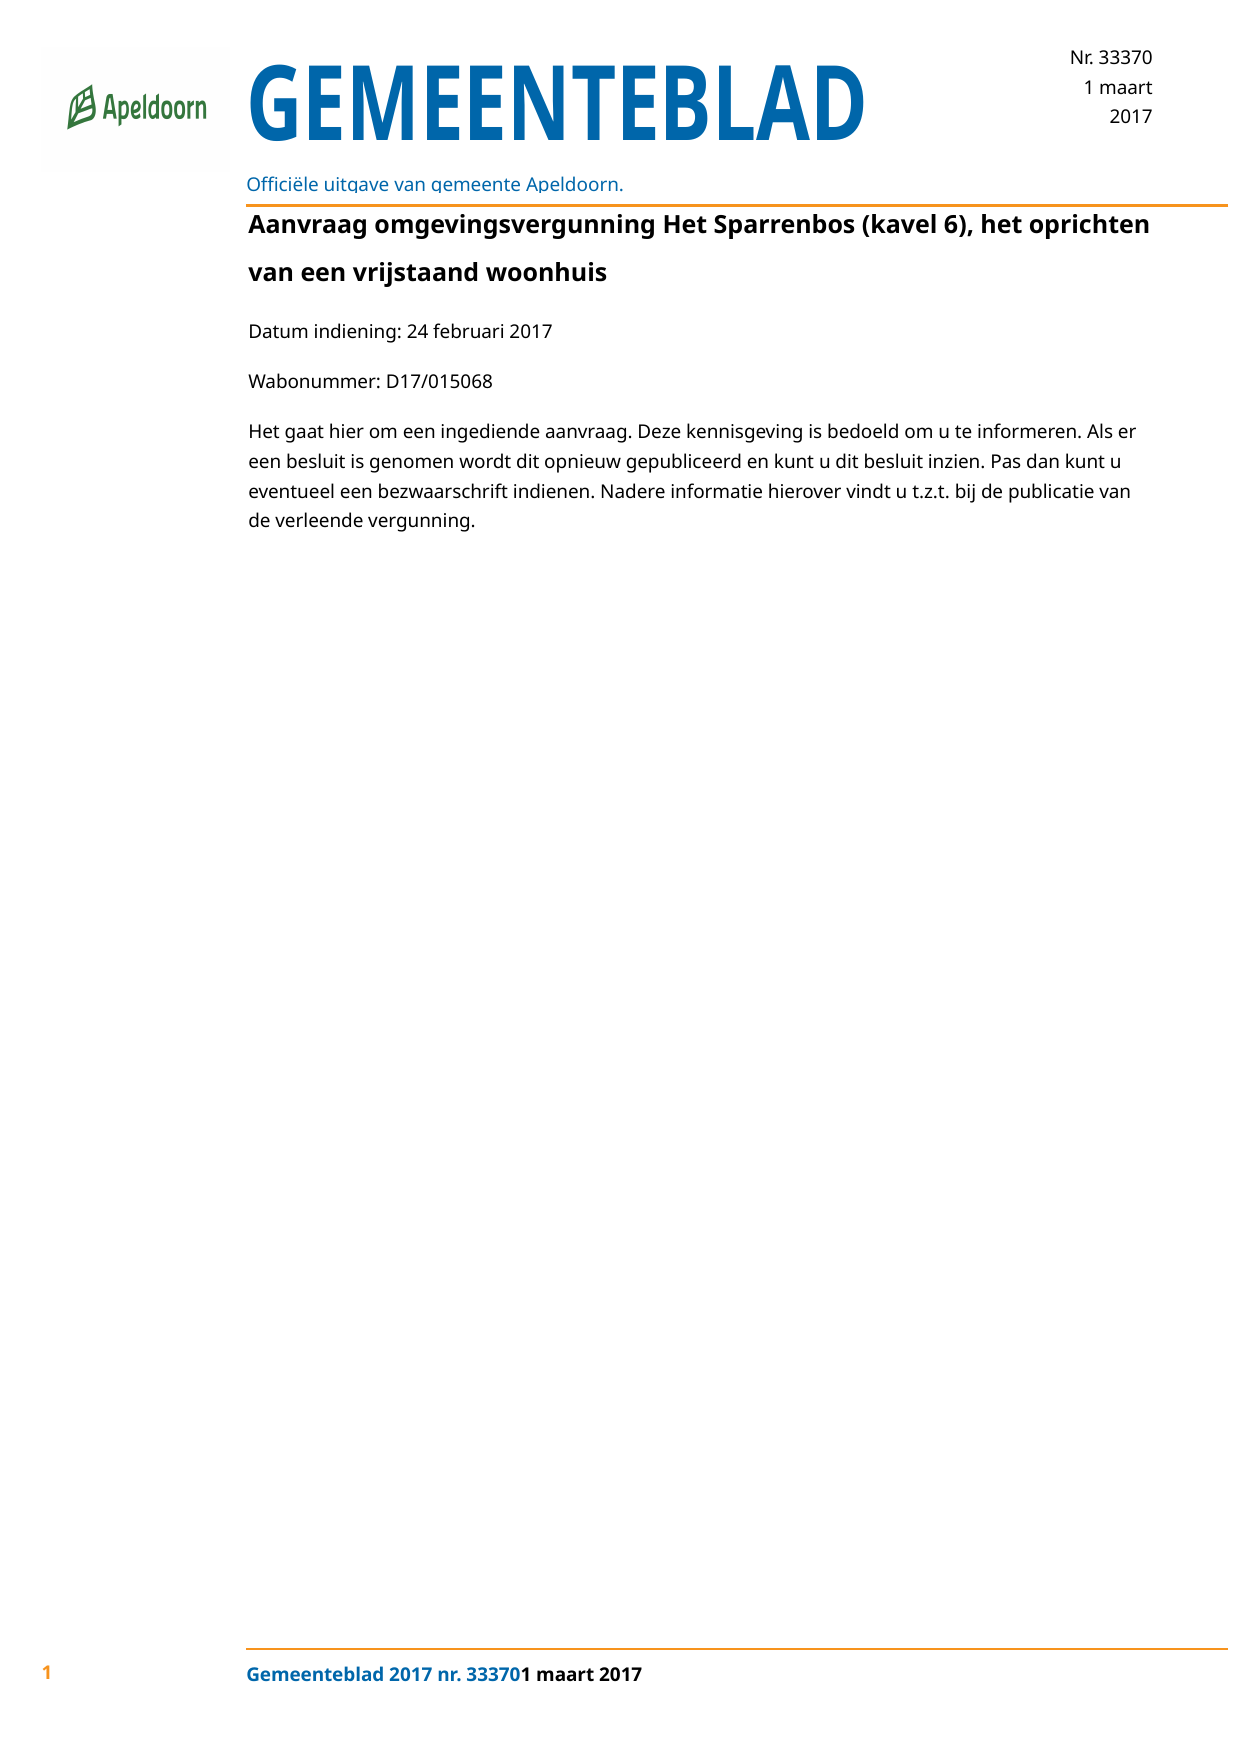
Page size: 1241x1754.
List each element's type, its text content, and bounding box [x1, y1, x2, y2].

text Wabonummer: D17/015068 [248, 368, 1152, 394]
text Datum indiening: 24 februari 2017 [248, 318, 1152, 344]
text Aanvraag omgevingsvergunning Het Sparrenbos (kavel 6), het oprichten van een vrijstaand woonhuis [248, 207, 1152, 288]
picture [41, 47, 231, 172]
text Het gaat hier om een ingediende aanvraag. Deze kennisgeving is bedoeld om u te informeren. Als er een besluit is genomen wordt dit opnieuw gepubliceerd en kunt u dit besluit inzien. Pas dan kunt u eventueel een bezwaarschrift indienen. Nadere informatie hierover vindt u t.z.t. bij de publicatie van de verleende vergunning. [248, 419, 1152, 533]
